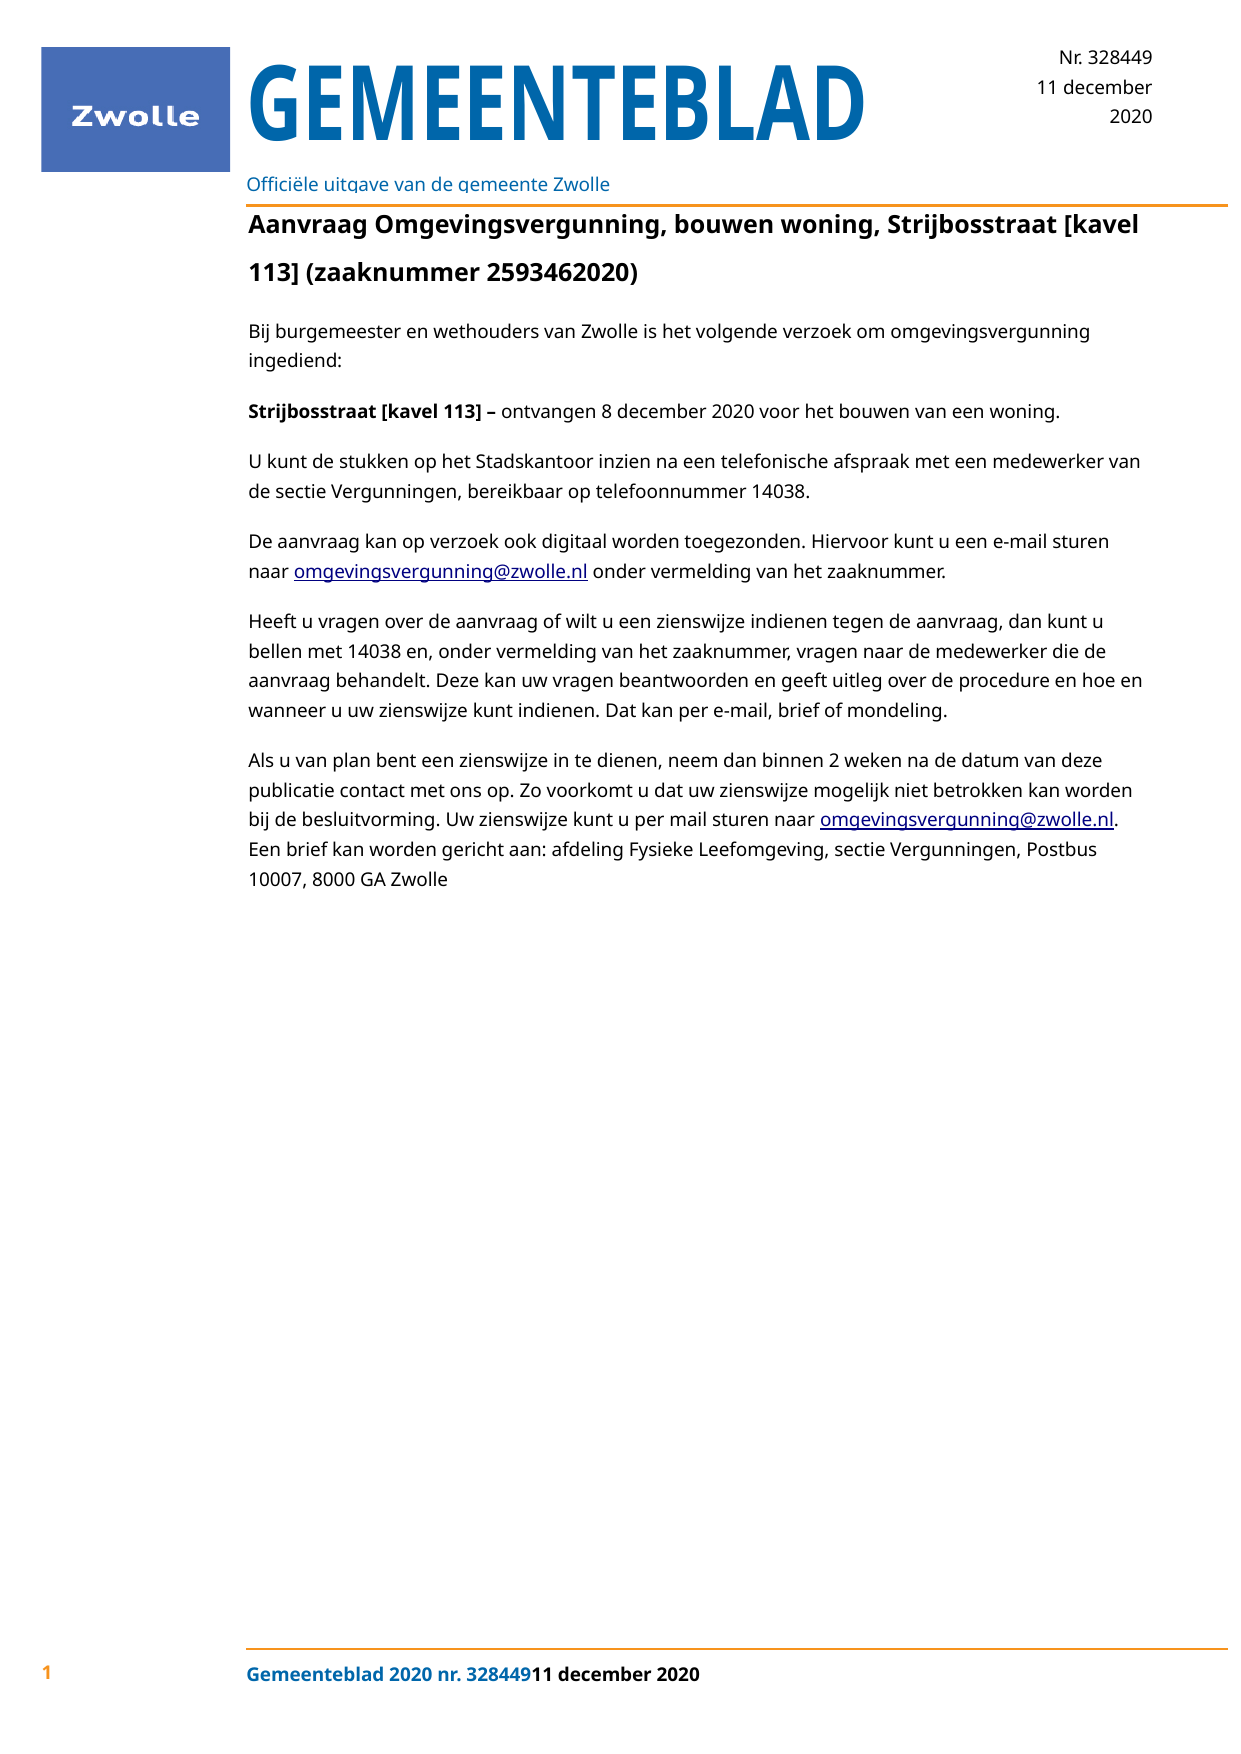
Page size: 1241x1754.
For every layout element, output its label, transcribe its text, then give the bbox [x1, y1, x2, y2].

text Bij burgemeester en wethouders van Zwolle is het volgende verzoek om omgevingsvergunning ingediend: [248, 318, 1152, 373]
text U kunt de stukken op het Stadskantoor inzien na een telefonische afspraak met een medewerker van de sectie Vergunningen, bereikbaar op telefoonnummer 14038. [248, 448, 1152, 504]
text Strijbosstraat [kavel 113] – ontvangen 8 december 2020 voor het bouwen van een woning. [248, 398, 1152, 424]
picture [41, 47, 231, 172]
text Als u van plan bent een zienswijze in te dienen, neem dan binnen 2 weken na de datum van deze publicatie contact met ons op. Zo voorkomt u dat uw zienswijze mogelijk niet betrokken kan worden bij de besluitvorming. Uw zienswijze kunt u per mail sturen naar omgevingsvergunning@zwolle.nl. Een brief kan worden gericht aan: afdeling Fysieke Leefomgeving, sectie Vergunningen, Postbus 10007, 8000 GA Zwolle [248, 747, 1152, 892]
text Heeft u vragen over de aanvraag of wilt u een zienswijze indienen tegen de aanvraag, dan kunt u bellen met 14038 en, onder vermelding van het zaaknummer, vragen naar de medewerker die de aanvraag behandelt. Deze kan uw vragen beantwoorden en geeft uitleg over de procedure en hoe en wanneer u uw zienswijze kunt indienen. Dat kan per e-mail, brief of mondeling. [248, 608, 1152, 723]
text De aanvraag kan op verzoek ook digitaal worden toegezonden. Hiervoor kunt u een e-mail sturen naar omgevingsvergunning@zwolle.nl onder vermelding van het zaaknummer. [248, 528, 1152, 584]
text Aanvraag Omgevingsvergunning, bouwen woning, Strijbosstraat [kavel 113] (zaaknummer 2593462020) [248, 207, 1152, 288]
